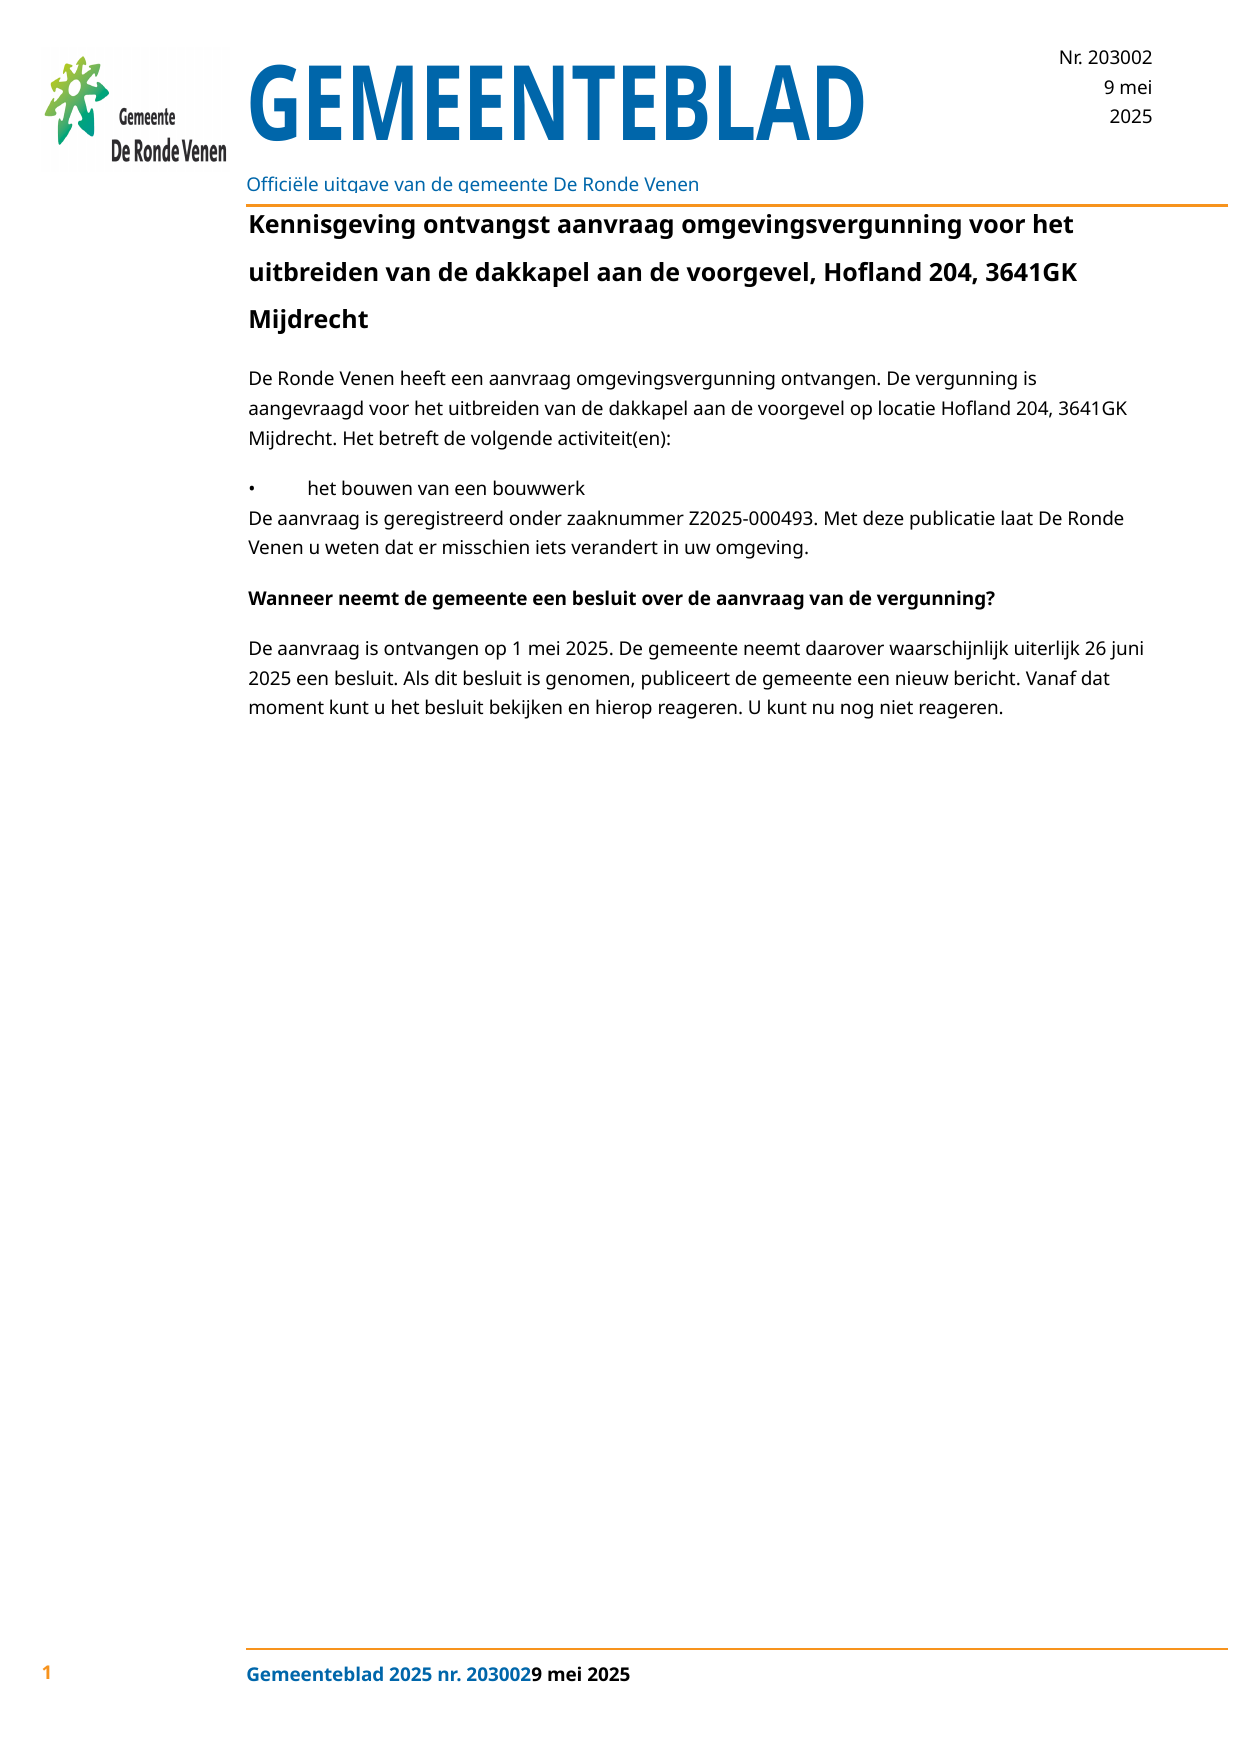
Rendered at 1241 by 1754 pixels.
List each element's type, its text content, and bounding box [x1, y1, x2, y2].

list het bouwen van een bouwwerk [248, 475, 1152, 501]
text De Ronde Venen heeft een aanvraag omgevingsvergunning ontvangen. De vergunning is aangevraagd voor het uitbreiden van de dakkapel aan de voorgevel op locatie Hofland 204, 3641GK Mijdrecht. Het betreft de volgende activiteit(en): [248, 366, 1152, 450]
picture [41, 47, 231, 172]
text Kennisgeving ontvangst aanvraag omgevingsvergunning voor het uitbreiden van de dakkapel aan de voorgevel, Hofland 204, 3641GK Mijdrecht [248, 207, 1152, 336]
text De aanvraag is geregistreerd onder zaaknummer Z2025-000493. Met deze publicatie laat De Ronde Venen u weten dat er misschien iets verandert in uw omgeving. [248, 505, 1152, 560]
text Wanneer neemt de gemeente een besluit over de aanvraag van de vergunning? [248, 585, 1152, 610]
text De aanvraag is ontvangen op 1 mei 2025. De gemeente neemt daarover waarschijnlijk uiterlijk 26 juni 2025 een besluit. Als dit besluit is genomen, publiceert de gemeente een nieuw bericht. Vanaf dat moment kunt u het besluit bekijken en hierop reageren. U kunt nu nog niet reageren. [248, 635, 1152, 720]
